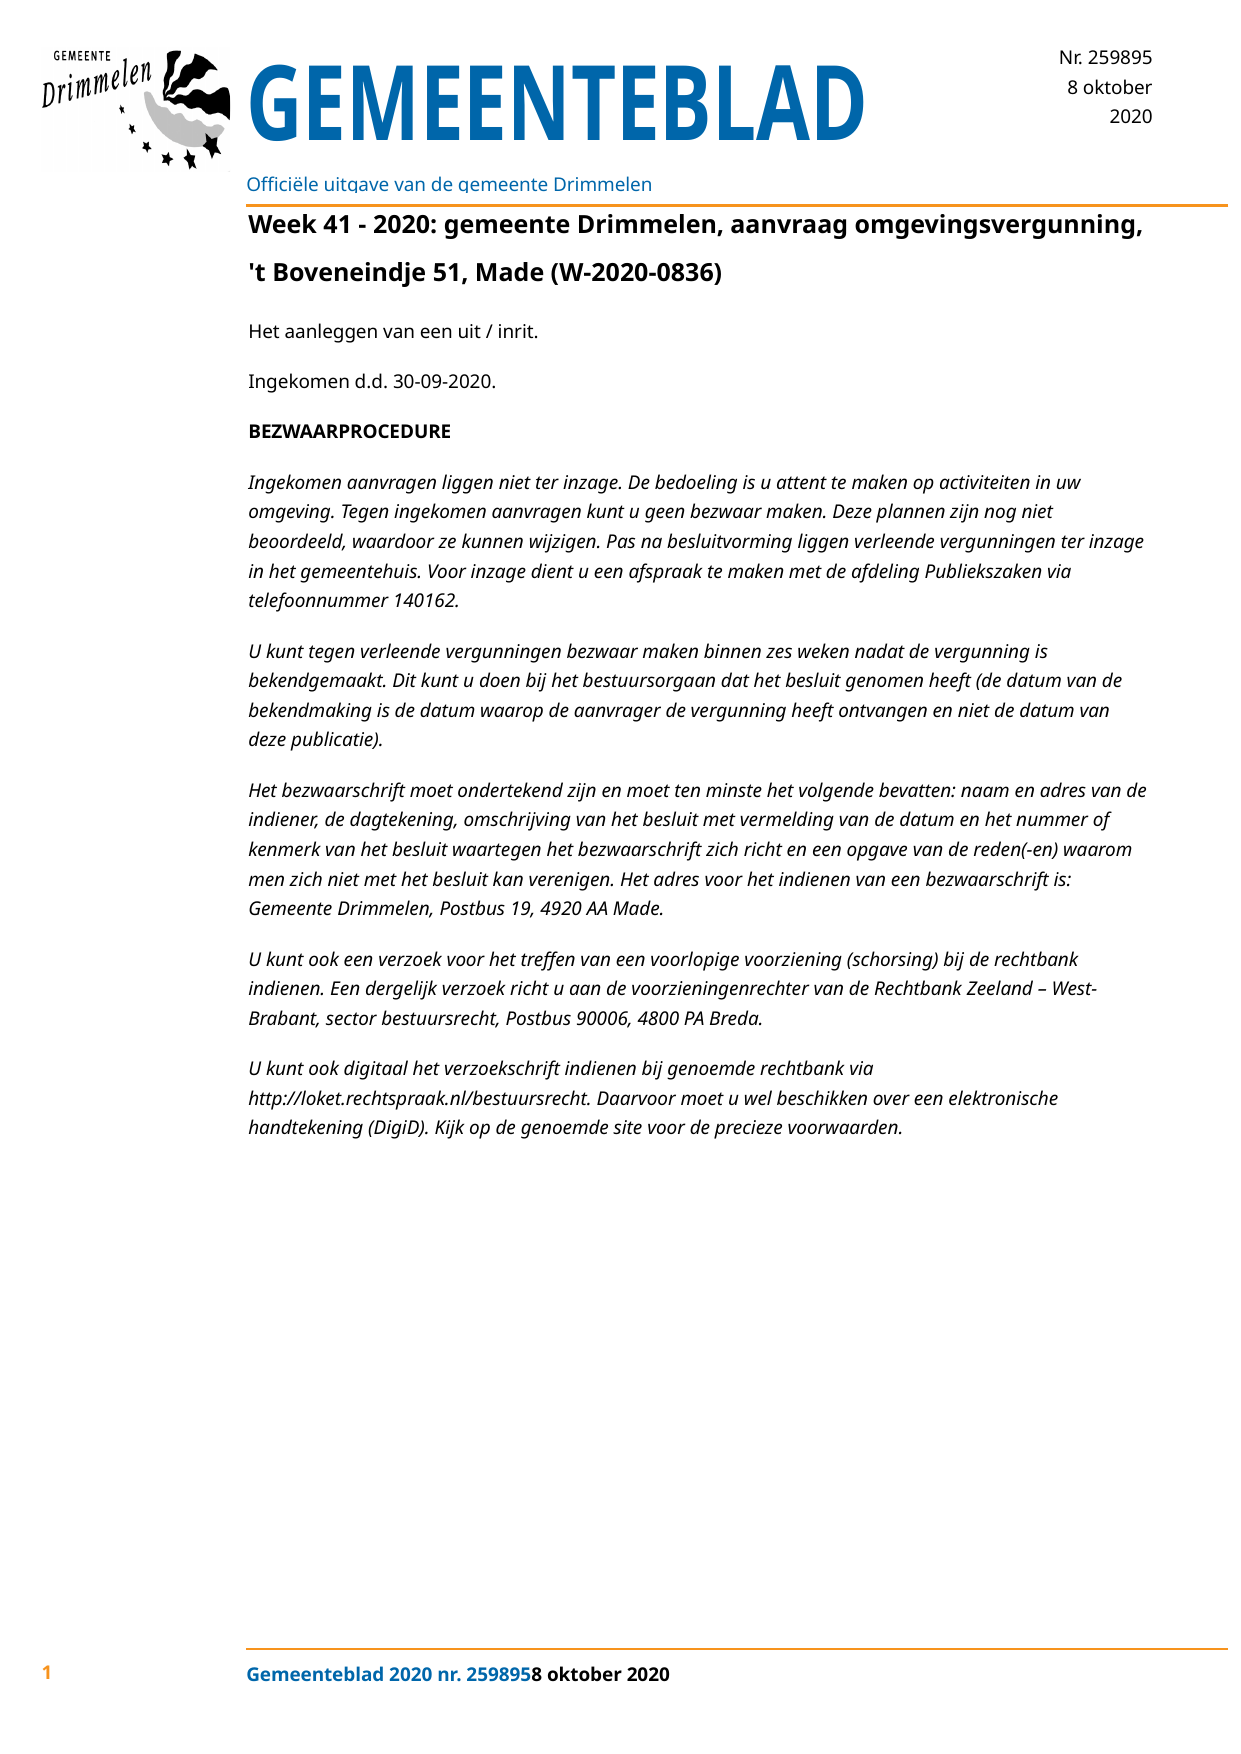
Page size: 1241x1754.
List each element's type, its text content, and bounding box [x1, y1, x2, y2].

text Het aanleggen van een uit / inrit. [248, 318, 1152, 344]
text U kunt tegen verleende vergunningen bezwaar maken binnen zes weken nadat de vergunning is bekendgemaakt. Dit kunt u doen bij het bestuursorgaan dat het besluit genomen heeft (de datum van de bekendmaking is de datum waarop de aanvrager de vergunning heeft ontvangen en niet de datum van deze publicatie). [248, 638, 1152, 752]
picture [41, 47, 231, 172]
text Ingekomen d.d. 30-09-2020. [248, 368, 1152, 394]
text U kunt ook digitaal het verzoekschrift indienen bij genoemde rechtbank via http://loket.rechtspraak.nl/bestuursrecht. Daarvoor moet u wel beschikken over een elektronische handtekening (DigiD). Kijk op de genoemde site voor de precieze voorwaarden. [248, 1055, 1152, 1140]
text U kunt ook een verzoek voor het treffen van een voorlopige voorziening (schorsing) bij de rechtbank indienen. Een dergelijk verzoek richt u aan de voorzieningenrechter van de Rechtbank Zeeland – West-Brabant, sector bestuursrecht, Postbus 90006, 4800 PA Breda. [248, 946, 1152, 1031]
text Het bezwaarschrift moet ondertekend zijn en moet ten minste het volgende bevatten: naam en adres van de indiener, de dagtekening, omschrijving van het besluit met vermelding van de datum en het nummer of kenmerk van het besluit waartegen het bezwaarschrift zich richt en een opgave van de reden(-en) waarom men zich niet met het besluit kan verenigen. Het adres voor het indienen van een bezwaarschrift is: Gemeente Drimmelen, Postbus 19, 4920 AA Made. [248, 777, 1152, 921]
text BEZWAARPROCEDURE [248, 419, 1152, 444]
text Week 41 - 2020: gemeente Drimmelen, aanvraag omgevingsvergunning, 't Boveneindje 51, Made (W-2020-0836) [248, 207, 1152, 288]
text Ingekomen aanvragen liggen niet ter inzage. De bedoeling is u attent te maken op activiteiten in uw omgeving. Tegen ingekomen aanvragen kunt u geen bezwaar maken. Deze plannen zijn nog niet beoordeeld, waardoor ze kunnen wijzigen. Pas na besluitvorming liggen verleende vergunningen ter inzage in het gemeentehuis. Voor inzage dient u een afspraak te maken met de afdeling Publiekszaken via telefoonnummer 140162. [248, 469, 1152, 613]
